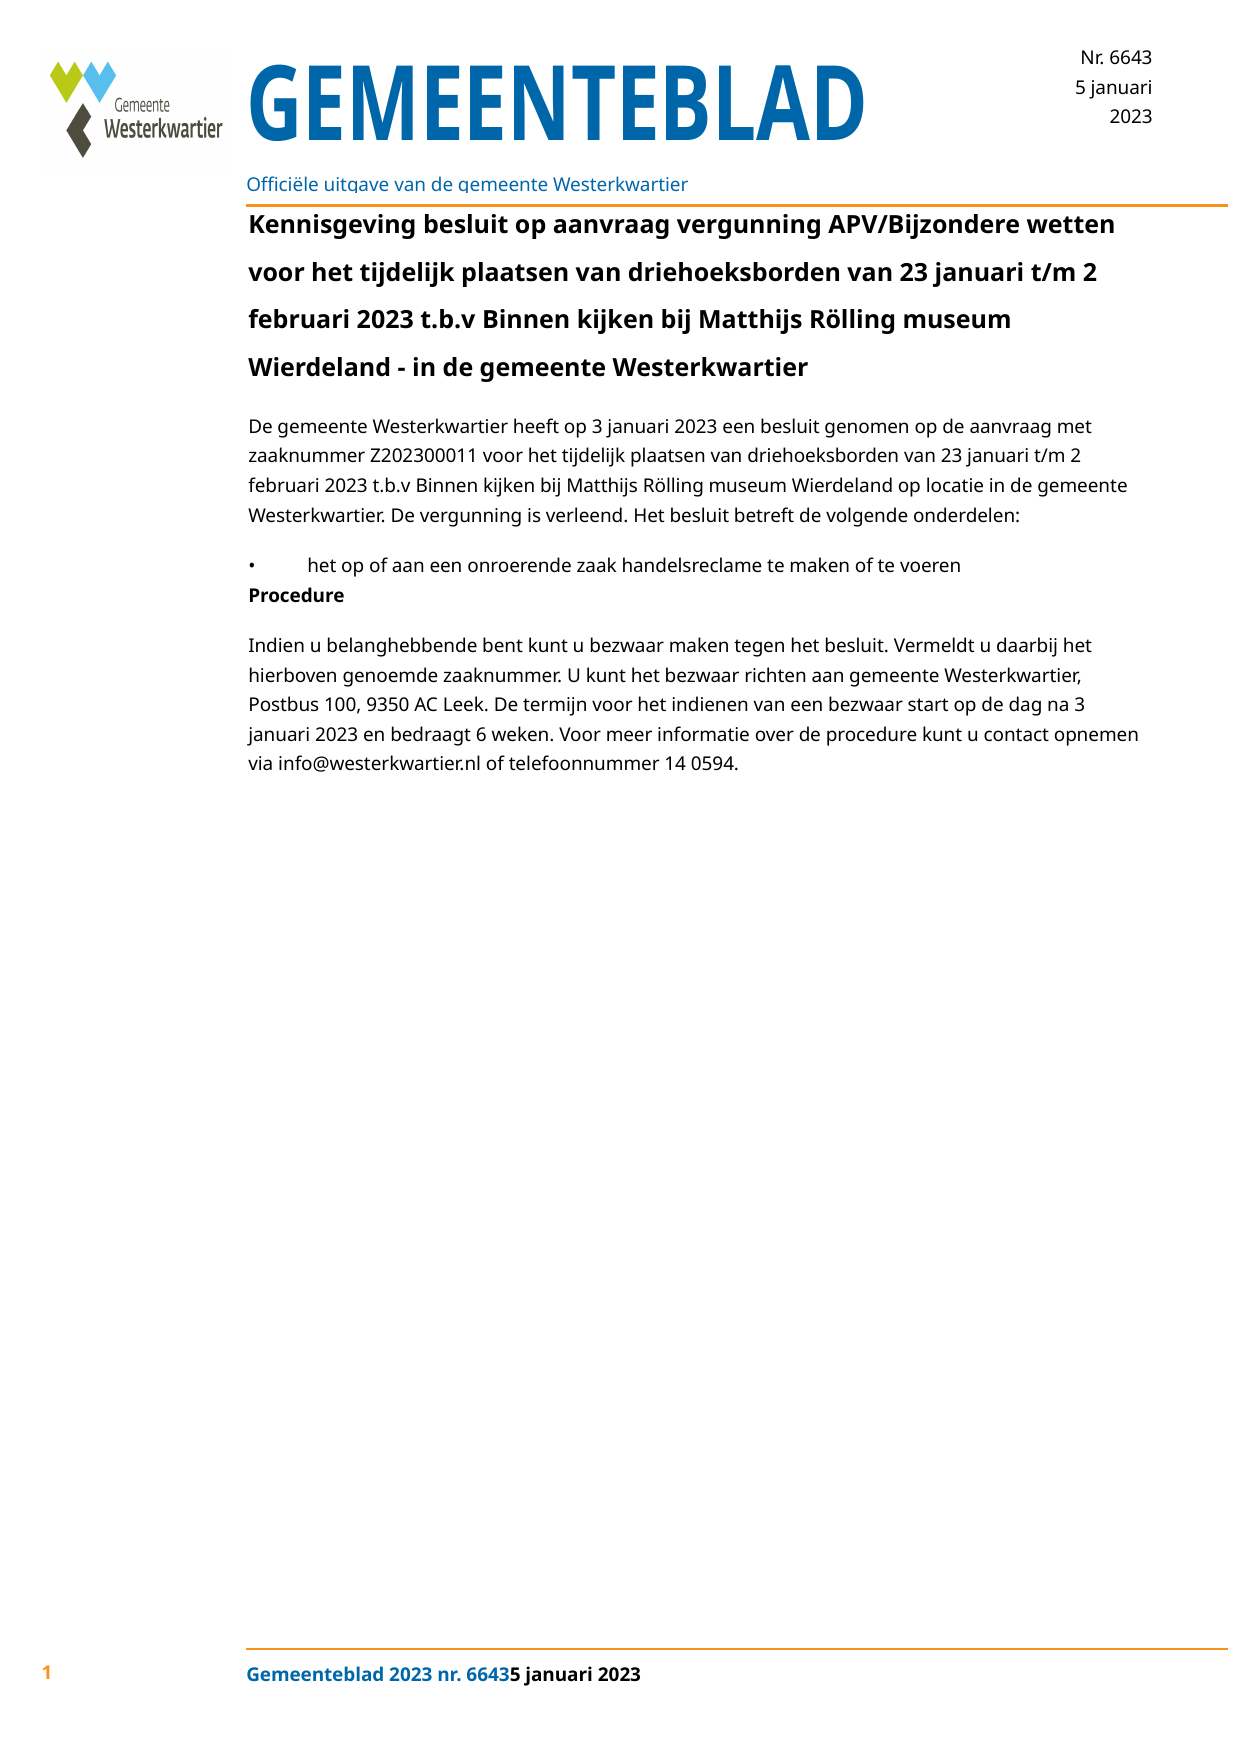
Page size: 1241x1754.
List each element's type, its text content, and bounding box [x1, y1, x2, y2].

list het op of aan een onroerende zaak handelsreclame te maken of te voeren [248, 552, 1152, 578]
text Procedure [248, 582, 1152, 608]
text De gemeente Westerkwartier heeft op 3 januari 2023 een besluit genomen op de aanvraag met zaaknummer Z202300011 voor het tijdelijk plaatsen van driehoeksborden van 23 januari t/m 2 februari 2023 t.b.v Binnen kijken bij Matthijs Rölling museum Wierdeland op locatie in de gemeente Westerkwartier. De vergunning is verleend. Het besluit betreft de volgende onderdelen: [248, 413, 1152, 528]
text Kennisgeving besluit op aanvraag vergunning APV/Bijzondere wetten voor het tijdelijk plaatsen van driehoeksborden van 23 januari t/m 2 februari 2023 t.b.v Binnen kijken bij Matthijs Rölling museum Wierdeland - in de gemeente Westerkwartier [248, 207, 1152, 384]
picture [41, 47, 231, 172]
text Indien u belanghebbende bent kunt u bezwaar maken tegen het besluit. Vermeldt u daarbij het hierboven genoemde zaaknummer. U kunt het bezwaar richten aan gemeente Westerkwartier, Postbus 100, 9350 AC Leek. De termijn voor het indienen van een bezwaar start op de dag na 3 januari 2023 en bedraagt 6 weken. Voor meer informatie over de procedure kunt u contact opnemen via info@westerkwartier.nl of telefoonnummer 14 0594. [248, 632, 1152, 776]
